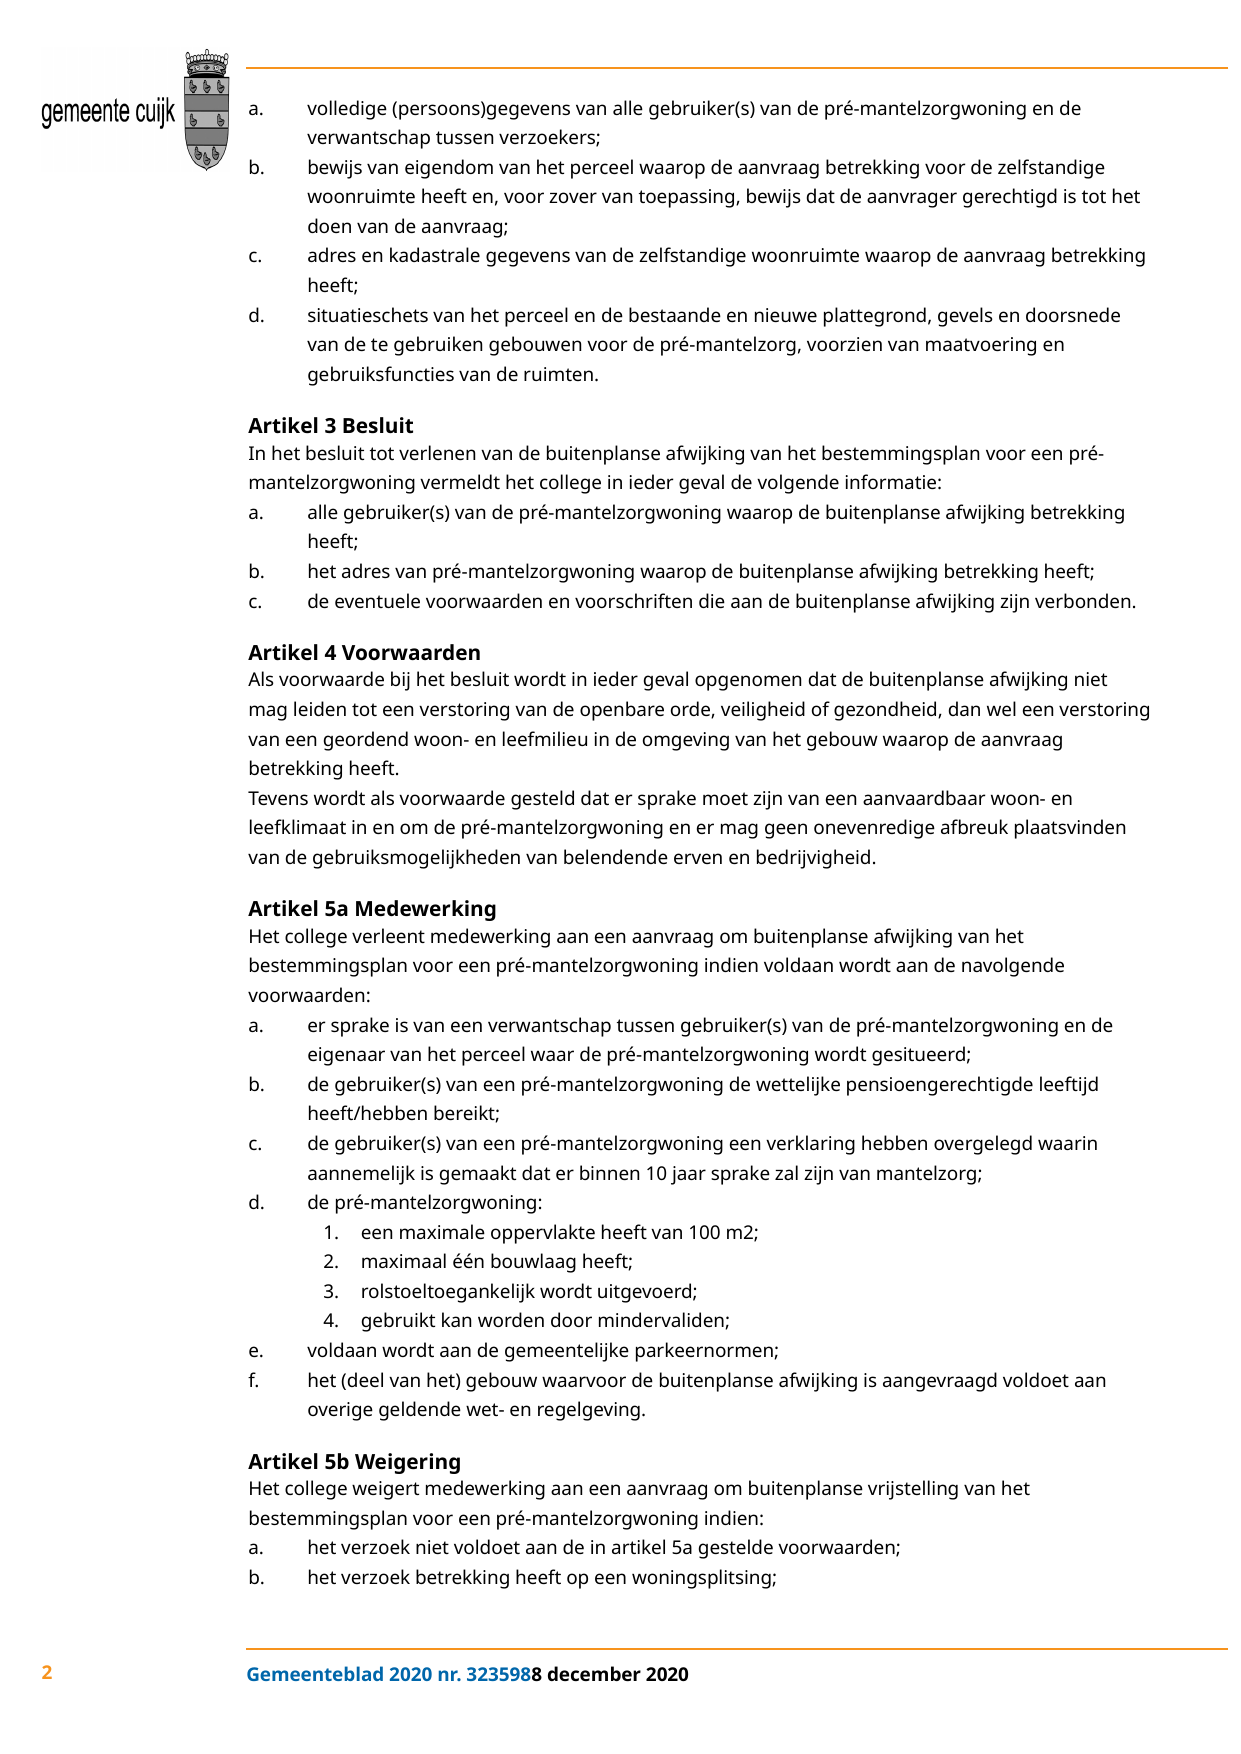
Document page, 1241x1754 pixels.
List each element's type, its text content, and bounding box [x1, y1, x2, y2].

list de eventuele voorwaarden en voorschriften die aan de buitenplanse afwijking zijn verbonden. [248, 588, 1152, 613]
list situatieschets van het perceel en de bestaande en nieuwe plattegrond, gevels en doorsnede van de te gebruiken gebouwen voor de pré-mantelzorg, voorzien van maatvoering en gebruiksfuncties van de ruimten. [248, 302, 1152, 387]
text Artikel 3 Besluit [248, 411, 1152, 440]
list de gebruiker(s) van een pré-mantelzorgwoning de wettelijke pensioengerechtigde leeftijd heeft/hebben bereikt; [248, 1071, 1152, 1126]
list alle gebruiker(s) van de pré-mantelzorgwoning waarop de buitenplanse afwijking betrekking heeft; [248, 499, 1152, 554]
list het adres van pré-mantelzorgwoning waarop de buitenplanse afwijking betrekking heeft; [248, 558, 1152, 584]
list bewijs van eigendom van het perceel waarop de aanvraag betrekking voor de zelfstandige woonruimte heeft en, voor zover van toepassing, bewijs dat de aanvrager gerechtigd is tot het doen van de aanvraag; [248, 154, 1152, 239]
list het verzoek betrekking heeft op een woningsplitsing; [248, 1564, 1152, 1590]
list het verzoek niet voldoet aan de in artikel 5a gestelde voorwaarden; [248, 1534, 1152, 1560]
text Als voorwaarde bij het besluit wordt in ieder geval opgenomen dat de buitenplanse afwijking niet mag leiden tot een verstoring van de openbare orde, veiligheid of gezondheid, dan wel een verstoring van een geordend woon- en leefmilieu in de omgeving van het gebouw waarop de aanvraag betrekking heeft. [248, 667, 1152, 781]
text Artikel 4 Voorwaarden [248, 638, 1152, 667]
list de gebruiker(s) van een pré-mantelzorgwoning een verklaring hebben overgelegd waarin aannemelijk is gemaakt dat er binnen 10 jaar sprake zal zijn van mantelzorg; [248, 1130, 1152, 1185]
text In het besluit tot verlenen van de buitenplanse afwijking van het bestemmingsplan voor een pré-mantelzorgwoning vermeldt het college in ieder geval de volgende informatie: [248, 440, 1152, 495]
list voldaan wordt aan de gemeentelijke parkeernormen; [248, 1337, 1152, 1363]
list maximaal één bouwlaag heeft; [323, 1248, 1152, 1274]
text Tevens wordt als voorwaarde gesteld dat er sprake moet zijn van een aanvaardbaar woon- en leefklimaat in en om de pré-mantelzorgwoning en er mag geen onevenredige afbreuk plaatsvinden van de gebruiksmogelijkheden van belendende erven en bedrijvigheid. [248, 785, 1152, 870]
list gebruikt kan worden door mindervaliden; [323, 1308, 1152, 1333]
list de pré-mantelzorgwoning: [248, 1189, 1152, 1215]
list volledige (persoons)gegevens van alle gebruiker(s) van de pré-mantelzorgwoning en de verwantschap tussen verzoekers; [248, 95, 1152, 150]
list het (deel van het) gebouw waarvoor de buitenplanse afwijking is aangevraagd voldoet aan overige geldende wet- en regelgeving. [248, 1367, 1152, 1422]
text Artikel 5a Medewerking [248, 894, 1152, 923]
text Het college weigert medewerking aan een aanvraag om buitenplanse vrijstelling van het bestemmingsplan voor een pré-mantelzorgwoning indien: [248, 1475, 1152, 1531]
list er sprake is van een verwantschap tussen gebruiker(s) van de pré-mantelzorgwoning en de eigenaar van het perceel waar de pré-mantelzorgwoning wordt gesitueerd; [248, 1012, 1152, 1067]
list rolstoeltoegankelijk wordt uitgevoerd; [323, 1278, 1152, 1304]
list adres en kadastrale gegevens van de zelfstandige woonruimte waarop de aanvraag betrekking heeft; [248, 243, 1152, 298]
list een maximale oppervlakte heeft van 100 m2; [323, 1219, 1152, 1244]
text Het college verleent medewerking aan een aanvraag om buitenplanse afwijking van het bestemmingsplan voor een pré-mantelzorgwoning indien voldaan wordt aan de navolgende voorwaarden: [248, 923, 1152, 1008]
picture [41, 47, 231, 172]
text Artikel 5b Weigering [248, 1447, 1152, 1475]
